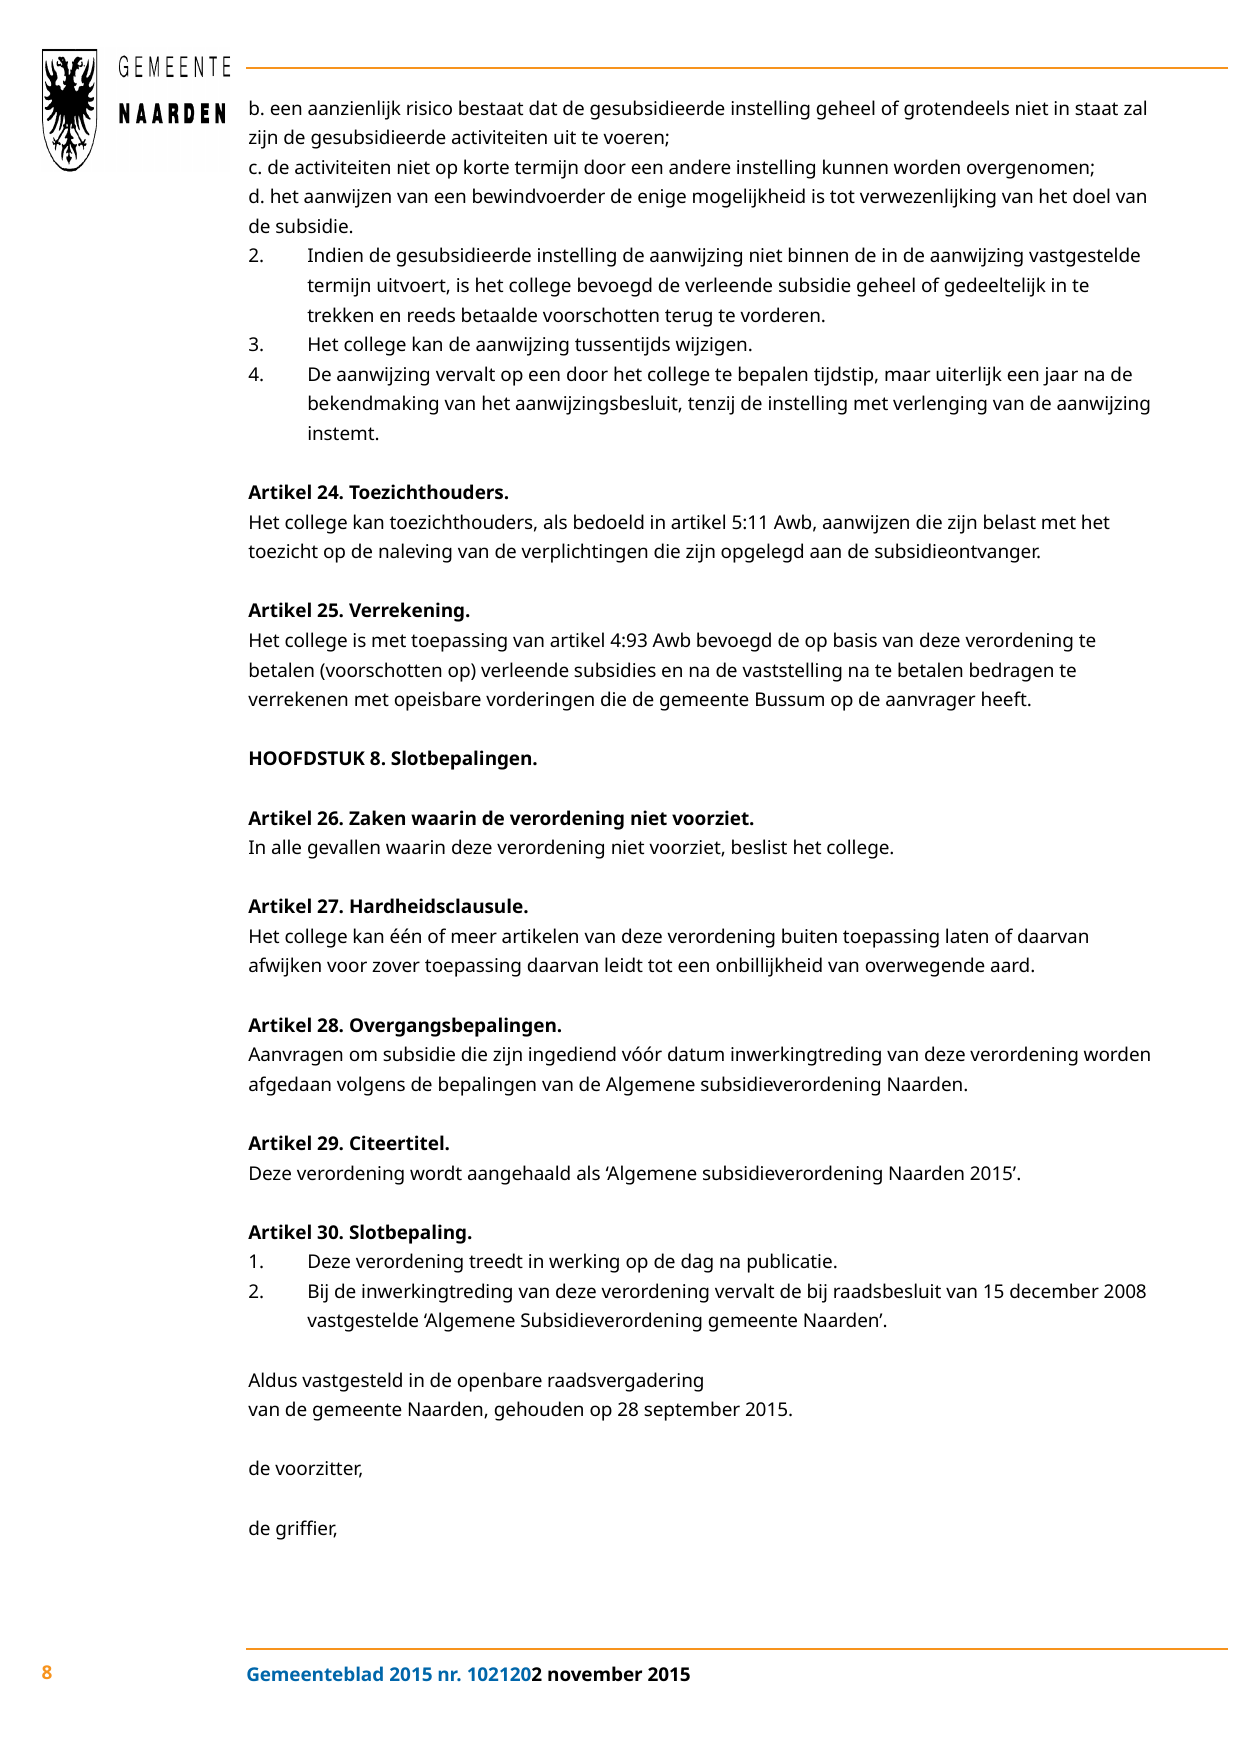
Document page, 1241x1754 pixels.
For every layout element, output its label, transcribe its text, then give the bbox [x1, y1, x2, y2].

list Het college kan de aanwijzing tussentijds wijzigen. [248, 331, 1152, 357]
list Deze verordening treedt in werking op de dag na publicatie. [248, 1248, 1152, 1274]
text Artikel 28. Overgangsbepalingen. [248, 1012, 1152, 1038]
text de griffier, [248, 1515, 1152, 1541]
list De aanwijzing vervalt op een door het college te bepalen tijdstip, maar uiterlijk een jaar na de bekendmaking van het aanwijzingsbesluit, tenzij de instelling met verlenging van de aanwijzing instemt. [248, 361, 1152, 446]
picture [41, 47, 231, 172]
text Het college kan één of meer artikelen van deze verordening buiten toepassing laten of daarvan afwijken voor zover toepassing daarvan leidt tot een onbillijkheid van overwegende aard. [248, 923, 1152, 978]
text Aanvragen om subsidie die zijn ingediend vóór datum inwerkingtreding van deze verordening worden afgedaan volgens de bepalingen van de Algemene subsidieverordening Naarden. [248, 1041, 1152, 1097]
text Het college kan toezichthouders, als bedoeld in artikel 5:11 Awb, aanwijzen die zijn belast met het toezicht op de naleving van de verplichtingen die zijn opgelegd aan de subsidieontvanger. [248, 509, 1152, 564]
text Aldus vastgesteld in de openbare raadsvergadering [248, 1367, 1152, 1393]
text de voorzitter, [248, 1456, 1152, 1481]
text In alle gevallen waarin deze verordening niet voorziet, beslist het college. [248, 834, 1152, 860]
text Artikel 26. Zaken waarin de verordening niet voorziet. [248, 805, 1152, 831]
text Artikel 27. Hardheidsclausule. [248, 893, 1152, 919]
text Artikel 30. Slotbepaling. [248, 1219, 1152, 1245]
text b. een aanzienlijk risico bestaat dat de gesubsidieerde instelling geheel of grotendeels niet in staat zal zijn de gesubsidieerde activiteiten uit te voeren; [248, 95, 1152, 150]
text Artikel 29. Citeertitel. [248, 1130, 1152, 1156]
text Deze verordening wordt aangehaald als ‘Algemene subsidieverordening Naarden 2015’. [248, 1160, 1152, 1186]
text Artikel 24. Toezichthouders. [248, 479, 1152, 505]
list Indien de gesubsidieerde instelling de aanwijzing niet binnen de in de aanwijzing vastgestelde termijn uitvoert, is het college bevoegd de verleende subsidie geheel of gedeeltelijk in te trekken en reeds betaalde voorschotten terug te vorderen. [248, 243, 1152, 328]
text d. het aanwijzen van een bewindvoerder de enige mogelijkheid is tot verwezenlijking van het doel van de subsidie. [248, 183, 1152, 239]
text Artikel 25. Verrekening. [248, 598, 1152, 623]
text Het college is met toepassing van artikel 4:93 Awb bevoegd de op basis van deze verordening te betalen (voorschotten op) verleende subsidies en na de vaststelling na te betalen bedragen te verrekenen met opeisbare vorderingen die de gemeente Bussum op de aanvrager heeft. [248, 627, 1152, 712]
text HOOFDSTUK 8. Slotbepalingen. [248, 746, 1152, 771]
text van de gemeente Naarden, gehouden op 28 september 2015. [248, 1396, 1152, 1422]
text c. de activiteiten niet op korte termijn door een andere instelling kunnen worden overgenomen; [248, 154, 1152, 180]
list Bij de inwerkingtreding van deze verordening vervalt de bij raadsbesluit van 15 december 2008 vastgestelde ‘Algemene Subsidieverordening gemeente Naarden’. [248, 1278, 1152, 1333]
